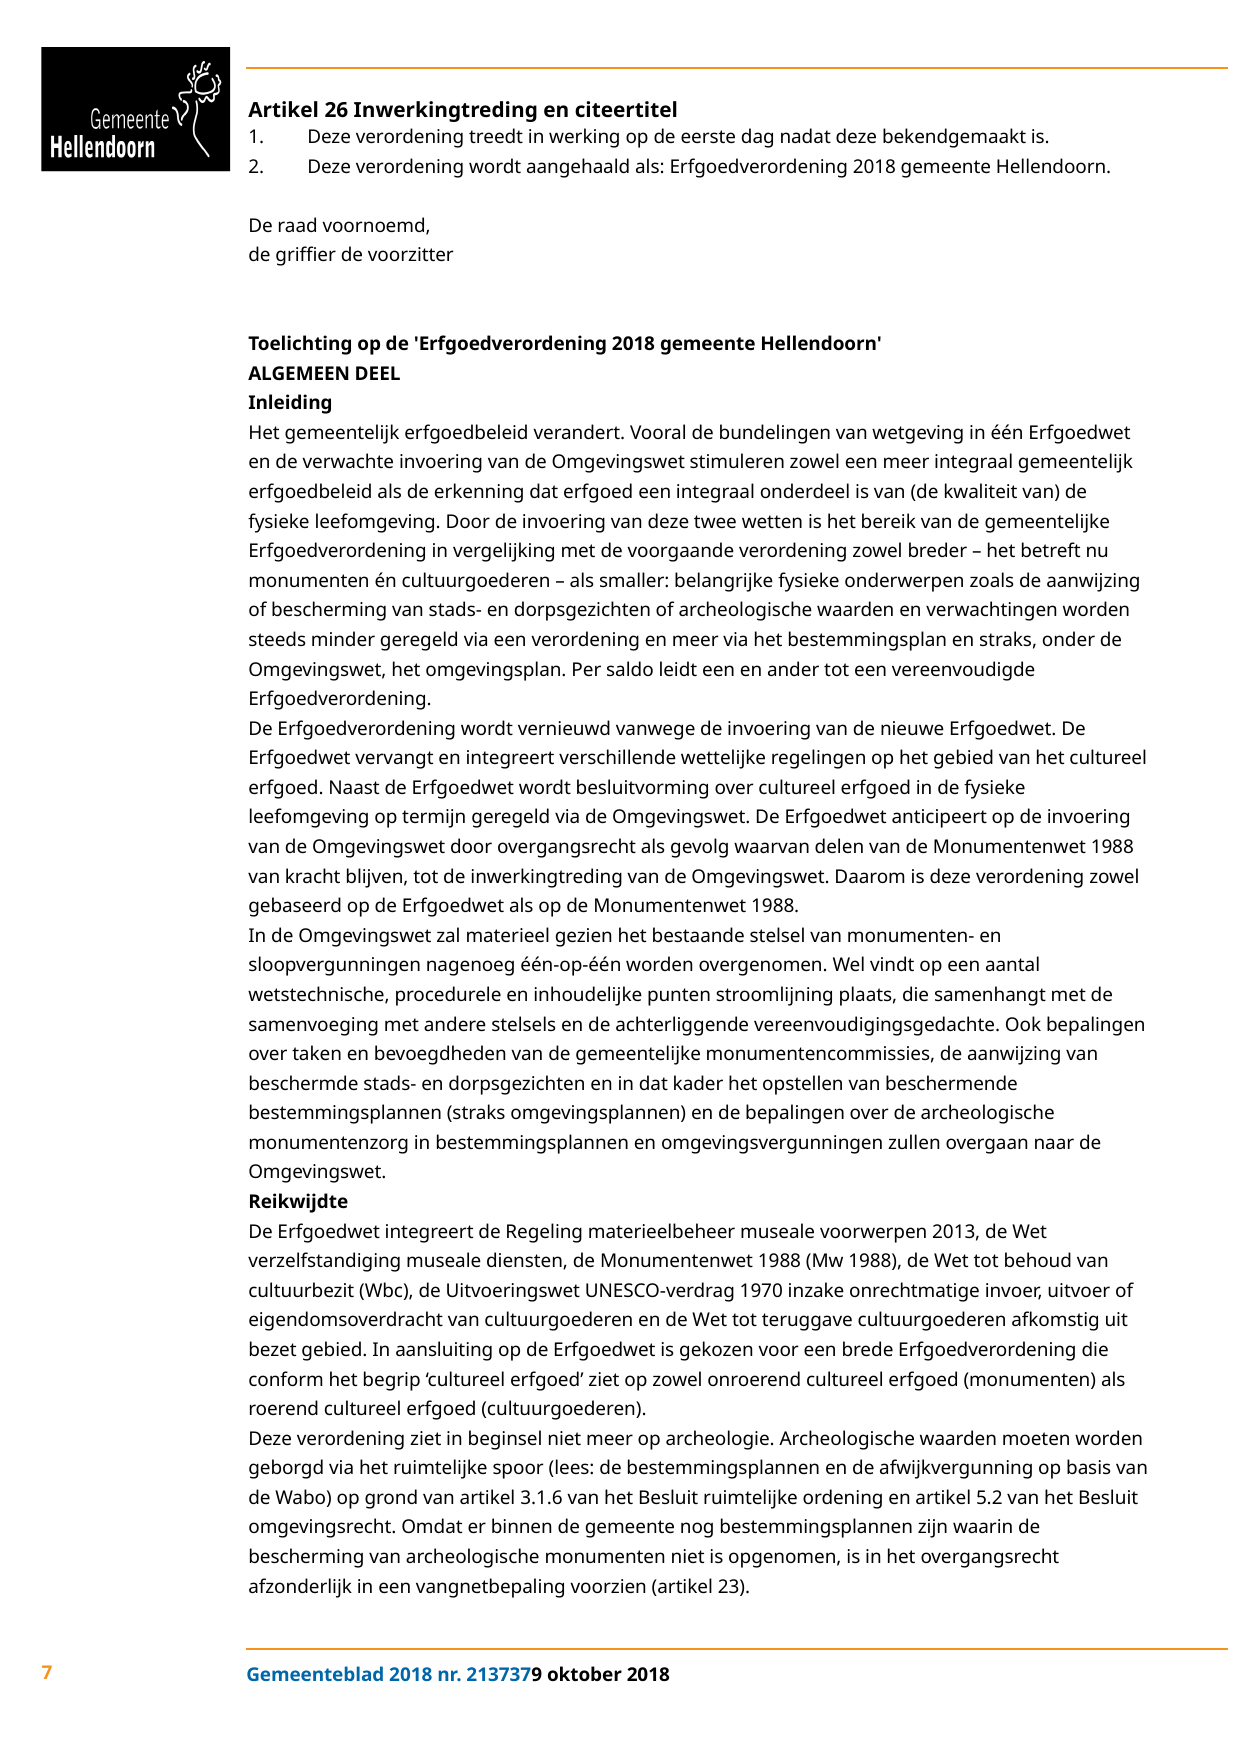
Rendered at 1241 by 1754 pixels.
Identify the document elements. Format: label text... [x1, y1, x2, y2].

text Artikel 26 Inwerkingtreding en citeertitel [248, 95, 1152, 123]
text ALGEMEEN DEEL [248, 360, 1152, 386]
text Deze verordening ziet in beginsel niet meer op archeologie. Archeologische waarden moeten worden geborgd via het ruimtelijke spoor (lees: de bestemmingsplannen en de afwijkvergunning op basis van de Wabo) op grond van artikel 3.1.6 van het Besluit ruimtelijke ordening en artikel 5.2 van het Besluit omgevingsrecht. Omdat er binnen de gemeente nog bestemmingsplannen zijn waarin de bescherming van archeologische monumenten niet is opgenomen, is in het overgangsrecht afzonderlijk in een vangnetbepaling voorzien (artikel 23). [248, 1425, 1152, 1598]
text Inleiding [248, 389, 1152, 415]
text De Erfgoedverordening wordt vernieuwd vanwege de invoering van de nieuwe Erfgoedwet. De Erfgoedwet vervangt en integreert verschillende wettelijke regelingen op het gebied van het cultureel erfgoed. Naast de Erfgoedwet wordt besluitvorming over cultureel erfgoed in de fysieke leefomgeving op termijn geregeld via de Omgevingswet. De Erfgoedwet anticipeert op de invoering van de Omgevingswet door overgangsrecht als gevolg waarvan delen van de Monumentenwet 1988 van kracht blijven, tot de inwerkingtreding van de Omgevingswet. Daarom is deze verordening zowel gebaseerd op de Erfgoedwet als op de Monumentenwet 1988. [248, 715, 1152, 918]
text de griffier de voorzitter [248, 242, 1152, 267]
picture [41, 47, 231, 172]
list Deze verordening treedt in werking op de eerste dag nadat deze bekendgemaakt is. [248, 123, 1152, 149]
text Toelichting op de 'Erfgoedverordening 2018 gemeente Hellendoorn' [248, 330, 1152, 356]
text Reikwijdte [248, 1188, 1152, 1214]
text In de Omgevingswet zal materieel gezien het bestaande stelsel van monumenten- en sloopvergunningen nagenoeg één-op-één worden overgenomen. Wel vindt op een aantal wetstechnische, procedurele en inhoudelijke punten stroomlijning plaats, die samenhangt met de samenvoeging met andere stelsels en de achterliggende vereenvoudigingsgedachte. Ook bepalingen over taken en bevoegdheden van de gemeentelijke monumentencommissies, de aanwijzing van beschermde stads- en dorpsgezichten en in dat kader het opstellen van beschermende bestemmingsplannen (straks omgevingsplannen) en de bepalingen over de archeologische monumentenzorg in bestemmingsplannen en omgevingsvergunningen zullen overgaan naar de Omgevingswet. [248, 922, 1152, 1184]
text De Erfgoedwet integreert de Regeling materieelbeheer museale voorwerpen 2013, de Wet verzelfstandiging museale diensten, de Monumentenwet 1988 (Mw 1988), de Wet tot behoud van cultuurbezit (Wbc), de Uitvoeringswet UNESCO-verdrag 1970 inzake onrechtmatige invoer, uitvoer of eigendomsoverdracht van cultuurgoederen en de Wet tot teruggave cultuurgoederen afkomstig uit bezet gebied. In aansluiting op de Erfgoedwet is gekozen voor een brede Erfgoedverordening die conform het begrip ‘cultureel erfgoed’ ziet op zowel onroerend cultureel erfgoed (monumenten) als roerend cultureel erfgoed (cultuurgoederen). [248, 1218, 1152, 1421]
text De raad voornoemd, [248, 212, 1152, 238]
text Het gemeentelijk erfgoedbeleid verandert. Vooral de bundelingen van wetgeving in één Erfgoedwet en de verwachte invoering van de Omgevingswet stimuleren zowel een meer integraal gemeentelijk erfgoedbeleid als de erkenning dat erfgoed een integraal onderdeel is van (de kwaliteit van) de fysieke leefomgeving. Door de invoering van deze twee wetten is het bereik van de gemeentelijke Erfgoedverordening in vergelijking met de voorgaande verordening zowel breder – het betreft nu monumenten én cultuurgoederen – als smaller: belangrijke fysieke onderwerpen zoals de aanwijzing of bescherming van stads- en dorpsgezichten of archeologische waarden en verwachtingen worden steeds minder geregeld via een verordening en meer via het bestemmingsplan en straks, onder de Omgevingswet, het omgevingsplan. Per saldo leidt een en ander tot een vereenvoudigde Erfgoedverordening. [248, 419, 1152, 711]
list Deze verordening wordt aangehaald als: Erfgoedverordening 2018 gemeente Hellendoorn. [248, 153, 1152, 178]
